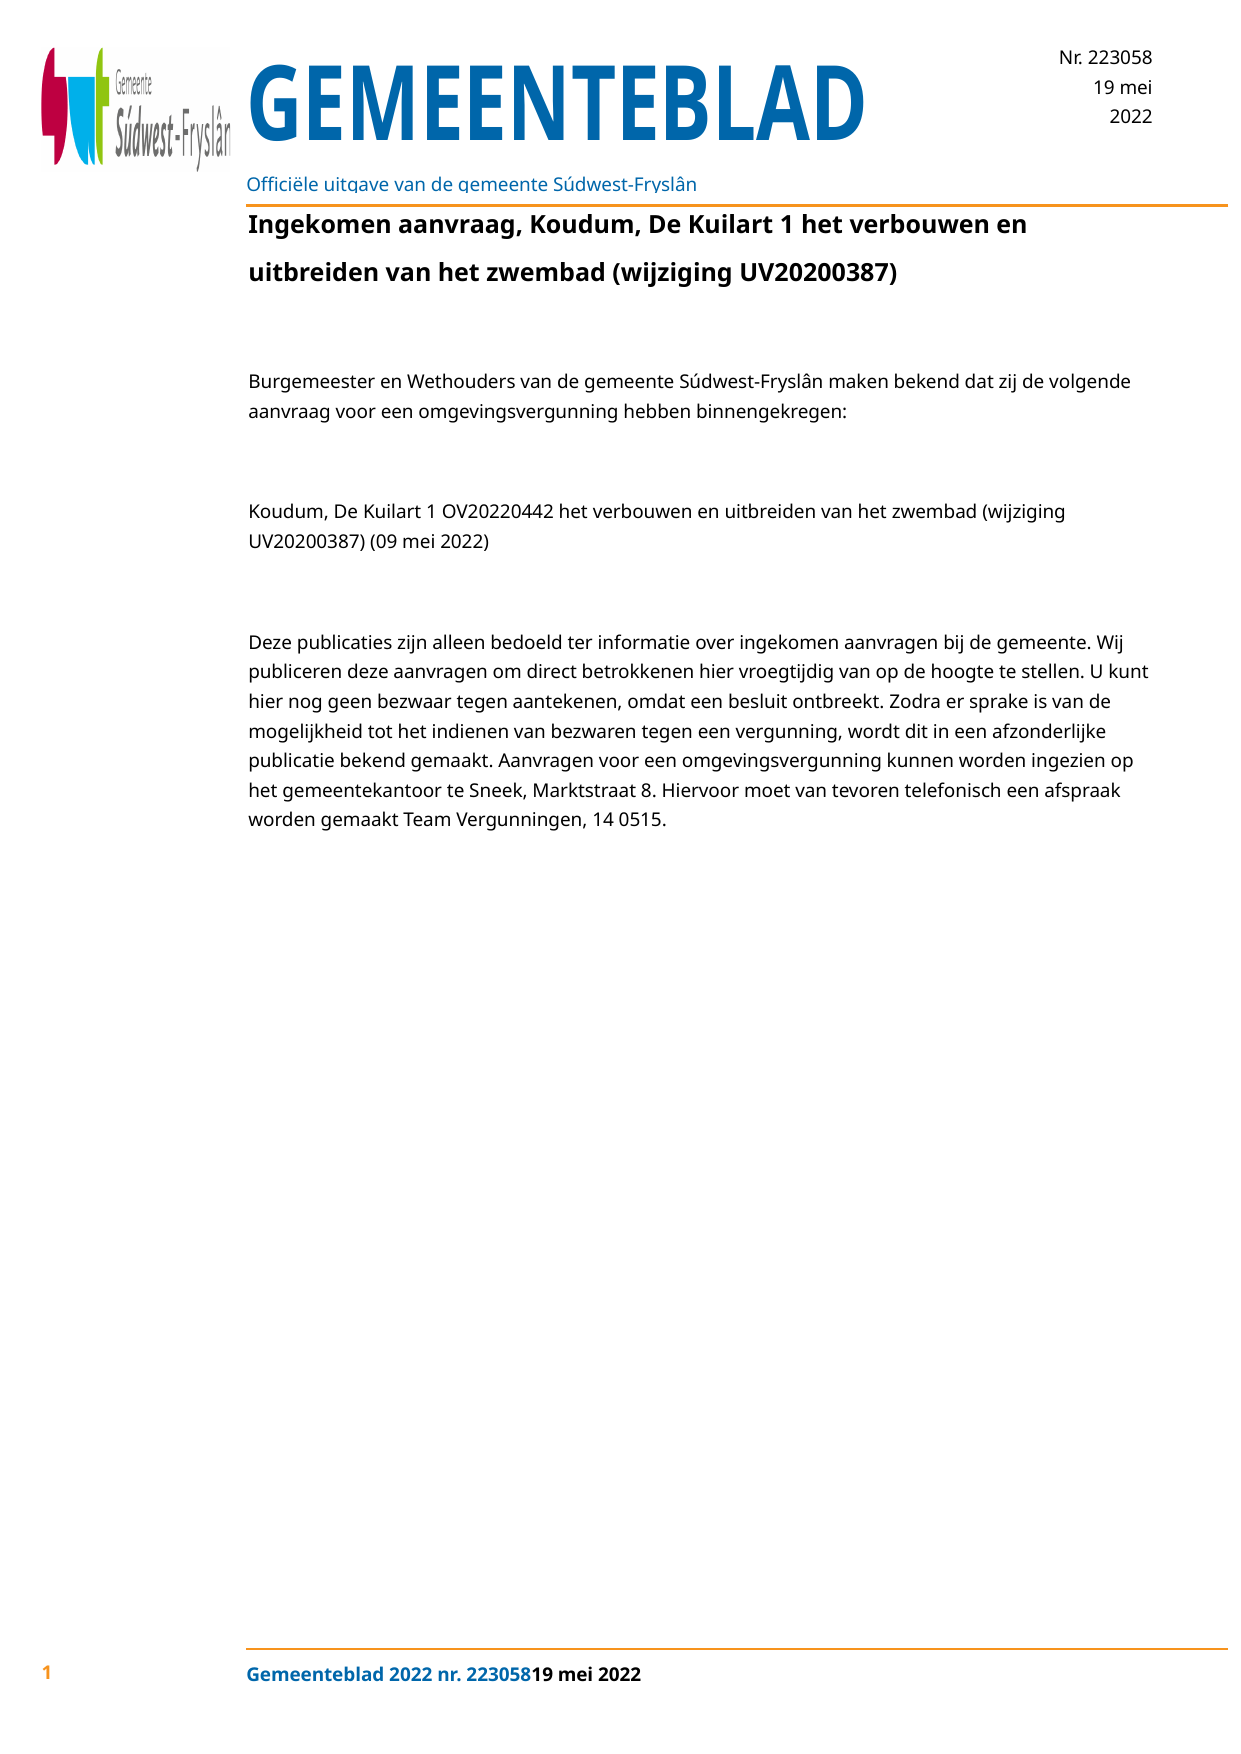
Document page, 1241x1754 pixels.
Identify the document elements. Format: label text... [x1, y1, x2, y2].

picture [41, 47, 231, 172]
text Ingekomen aanvraag, Koudum, De Kuilart 1 het verbouwen en uitbreiden van het zwembad (wijziging UV20200387) [248, 207, 1152, 288]
text Deze publicaties zijn alleen bedoeld ter informatie over ingekomen aanvragen bij de gemeente. Wij publiceren deze aanvragen om direct betrokkenen hier vroegtijdig van op de hoogte te stellen. U kunt hier nog geen bezwaar tegen aantekenen, omdat een besluit ontbreekt. Zodra er sprake is van de mogelijkheid tot het indienen van bezwaren tegen een vergunning, wordt dit in een afzonderlijke publicatie bekend gemaakt. Aanvragen voor een omgevingsvergunning kunnen worden ingezien op het gemeentekantoor te Sneek, Marktstraat 8. Hiervoor moet van tevoren telefonisch een afspraak worden gemaakt Team Vergunningen, 14 0515. [248, 629, 1152, 832]
text Koudum, De Kuilart 1 OV20220442 het verbouwen en uitbreiden van het zwembad (wijziging UV20200387) (09 mei 2022) [248, 499, 1152, 554]
text Burgemeester en Wethouders van de gemeente Súdwest-Fryslân maken bekend dat zij de volgende aanvraag voor een omgevingsvergunning hebben binnengekregen: [248, 368, 1152, 424]
